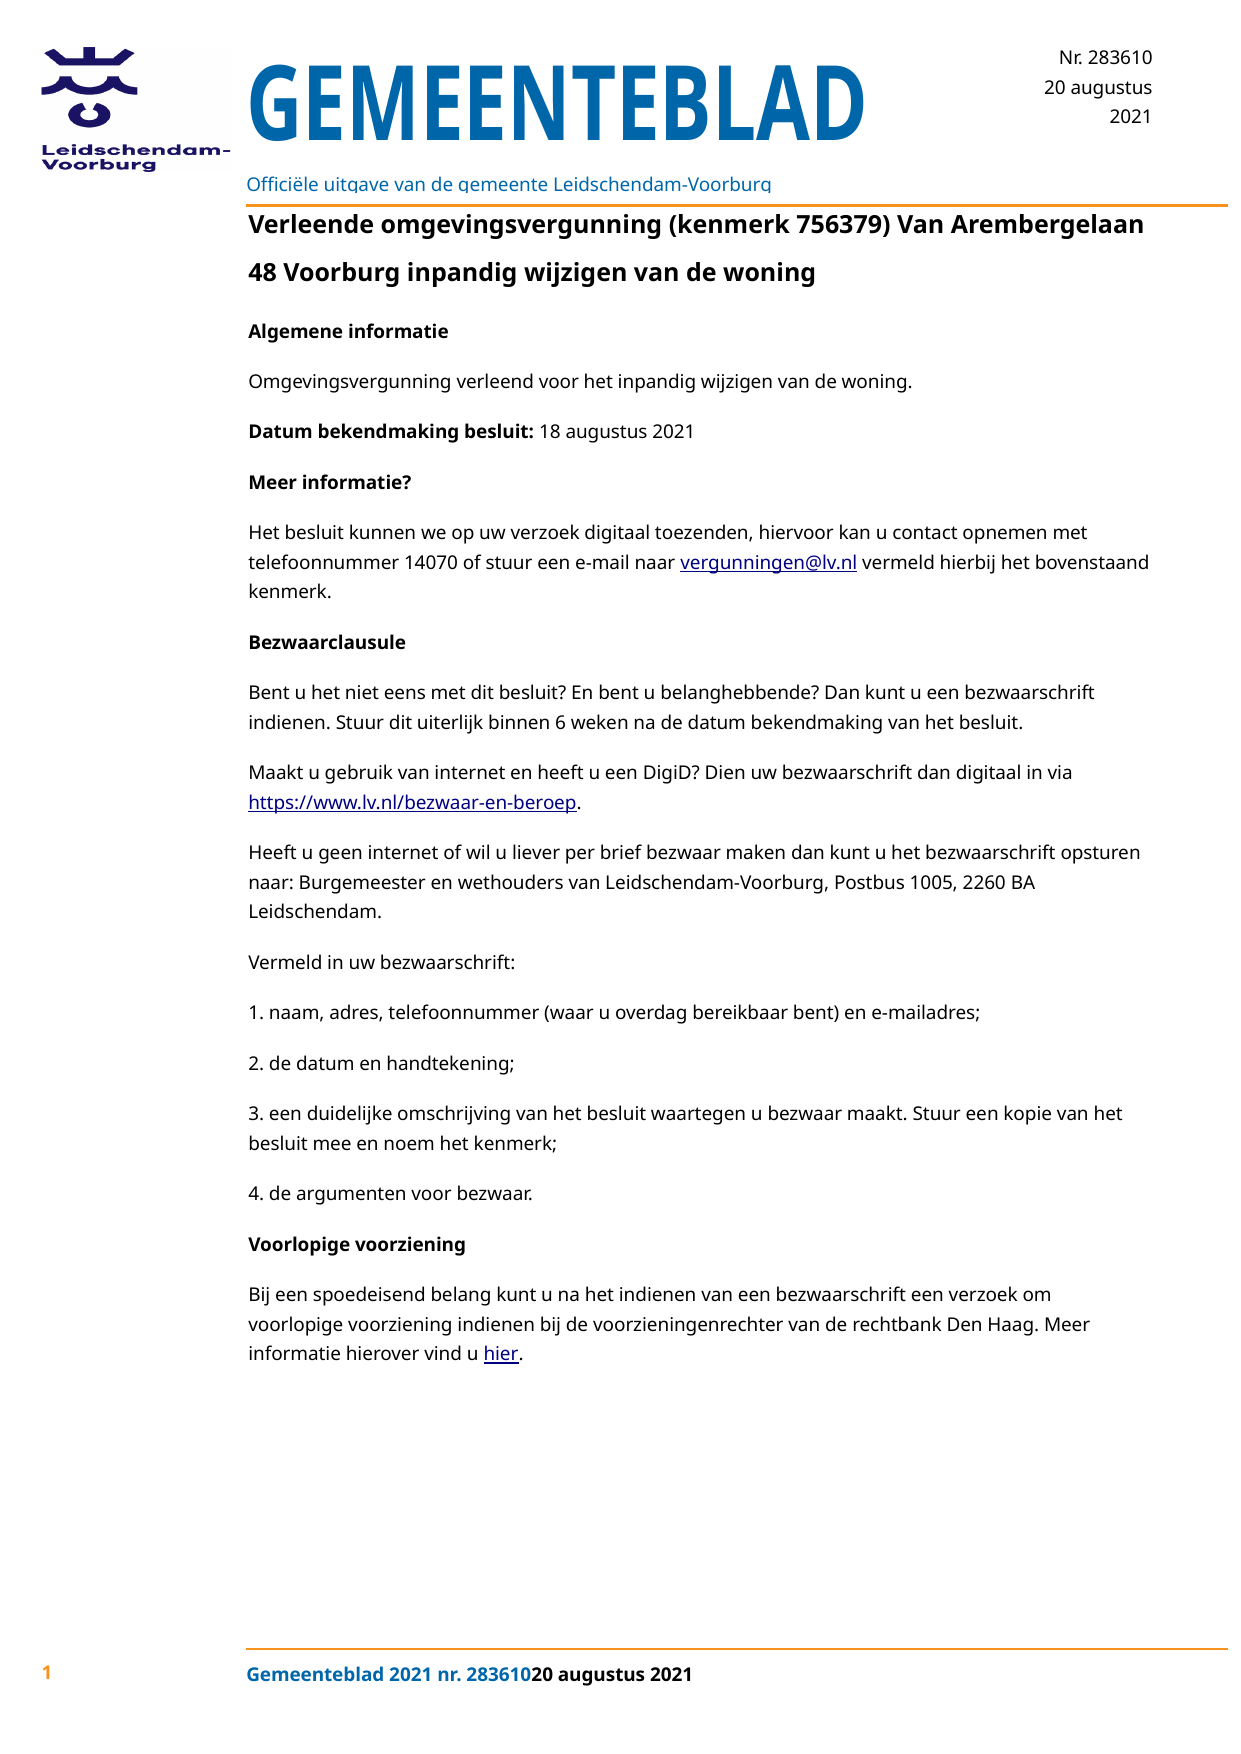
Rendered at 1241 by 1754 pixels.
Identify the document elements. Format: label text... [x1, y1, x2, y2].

text Bij een spoedeisend belang kunt u na het indienen van een bezwaarschrift een verzoek om voorlopige voorziening indienen bij de voorzieningenrechter van de rechtbank Den Haag. Meer informatie hierover vind u hier. [248, 1281, 1152, 1366]
text Bent u het niet eens met dit besluit? En bent u belanghebbende? Dan kunt u een bezwaarschrift indienen. Stuur dit uiterlijk binnen 6 weken na de datum bekendmaking van het besluit. [248, 679, 1152, 735]
text Algemene informatie [248, 318, 1152, 344]
text Maakt u gebruik van internet en heeft u een DigiD? Dien uw bezwaarschrift dan digitaal in via https://www.lv.nl/bezwaar-en-beroep. [248, 759, 1152, 815]
text Datum bekendmaking besluit: 18 augustus 2021 [248, 419, 1152, 444]
text Meer informatie? [248, 469, 1152, 495]
text 3. een duidelijke omschrijving van het besluit waartegen u bezwaar maakt. Stuur een kopie van het besluit mee en noem het kenmerk; [248, 1100, 1152, 1156]
text 1. naam, adres, telefoonnummer (waar u overdag bereikbaar bent) en e-mailadres; [248, 999, 1152, 1025]
text 2. de datum en handtekening; [248, 1050, 1152, 1076]
text Omgevingsvergunning verleend voor het inpandig wijzigen van de woning. [248, 368, 1152, 394]
text Voorlopige voorziening [248, 1231, 1152, 1257]
text Vermeld in uw bezwaarschrift: [248, 949, 1152, 975]
text Heeft u geen internet of wil u liever per brief bezwaar maken dan kunt u het bezwaarschrift opsturen naar: Burgemeester en wethouders van Leidschendam-Voorburg, Postbus 1005, 2260 BA Leidschendam. [248, 839, 1152, 924]
text 4. de argumenten voor bezwaar. [248, 1180, 1152, 1206]
text Verleende omgevingsvergunning (kenmerk 756379) Van Arembergelaan 48 Voorburg inpandig wijzigen van de woning [248, 207, 1152, 288]
text Bezwaarclausule [248, 629, 1152, 655]
text Het besluit kunnen we op uw verzoek digitaal toezenden, hiervoor kan u contact opnemen met telefoonnummer 14070 of stuur een e-mail naar vergunningen@lv.nl vermeld hierbij het bovenstaand kenmerk. [248, 519, 1152, 604]
picture [41, 47, 231, 172]
